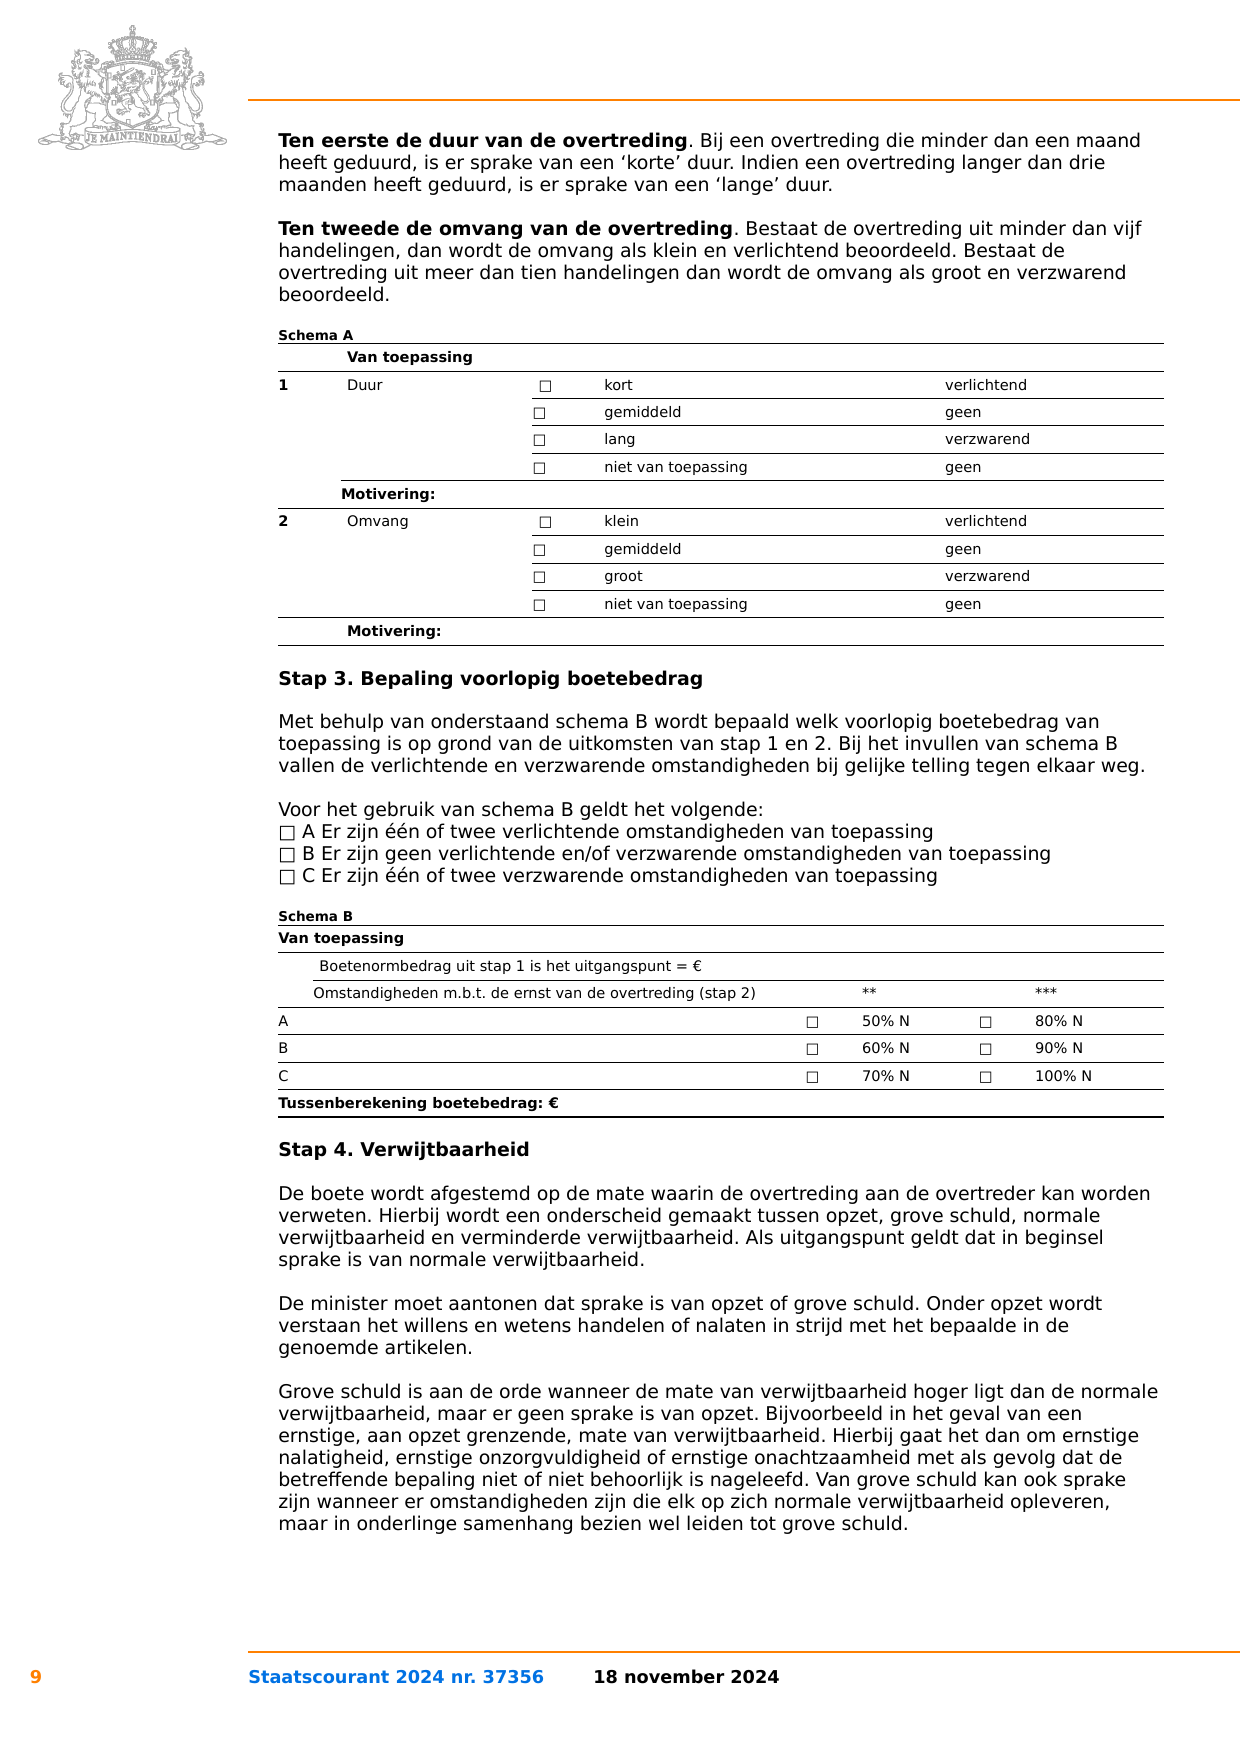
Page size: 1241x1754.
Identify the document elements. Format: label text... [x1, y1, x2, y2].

table_cell [800, 981, 856, 1007]
table_cell 50% N [856, 1008, 973, 1034]
table_cell [313, 1063, 556, 1089]
text □ C Er zijn één of twee verzwarende omstandigheden van toepassing [278, 865, 1163, 887]
text □ A Er zijn één of twee verlichtende omstandigheden van toepassing [278, 821, 1163, 843]
table_cell 80% N [1029, 1008, 1163, 1034]
table_cell 2 [278, 509, 341, 617]
table_cell B [278, 1035, 313, 1062]
table_cell Omvang [341, 509, 532, 617]
table_cell [973, 981, 1029, 1007]
table_cell [598, 618, 939, 644]
table_cell klein [598, 509, 939, 535]
table_cell gemiddeld [598, 399, 939, 425]
subtitle Stap 4. Verwijtbaarheid [278, 1139, 1163, 1161]
table_cell 100% N [1029, 1063, 1163, 1089]
table_cell C [278, 1063, 313, 1089]
table_cell □ [532, 591, 598, 617]
table_cell 60% N [856, 1035, 973, 1062]
table_cell kort [598, 372, 939, 398]
picture [38, 25, 227, 150]
table_cell [556, 1063, 799, 1089]
table_cell Motivering: [341, 481, 1163, 508]
table_cell geen [939, 536, 1163, 562]
table_header Schema B [278, 909, 1163, 925]
text De minister moet aantonen dat sprake is van opzet of grove schuld. Onder opzet wordt verstaan het willens en wetens handelen of nalaten in strijd met het bepaalde in de genoemde artikelen. [278, 1293, 1163, 1359]
table_cell □ [532, 372, 598, 398]
table_cell Motivering: [341, 618, 532, 644]
table_cell [313, 1008, 556, 1034]
table_cell [313, 1035, 556, 1062]
table_cell [532, 618, 598, 644]
table_cell niet van toepassing [598, 454, 939, 480]
table_cell geen [939, 399, 1163, 425]
table_cell [556, 1035, 799, 1062]
table_cell □ [532, 426, 598, 453]
table_cell Van toepassing [341, 344, 1163, 371]
table_cell [278, 953, 313, 1007]
text □ B Er zijn geen verlichtende en/of verzwarende omstandigheden van toepassing [278, 843, 1163, 865]
table_cell groot [598, 564, 939, 590]
table_cell 1 [278, 372, 341, 508]
table_cell Duur [341, 372, 532, 480]
text Ten eerste de duur van de overtreding. Bij een overtreding die minder dan een maand heeft geduurd, is er sprake van een ‘korte’ duur. Indien een overtreding langer dan drie maanden heeft geduurd, is er sprake van een ‘lange’ duur. [278, 130, 1163, 196]
text Grove schuld is aan de orde wanneer de mate van verwijtbaarheid hoger ligt dan de normale verwijtbaarheid, maar er geen sprake is van opzet. Bijvoorbeeld in het geval van een ernstige, aan opzet grenzende, mate van verwijtbaarheid. Hierbij gaat het dan om ernstige nalatigheid, ernstige onzorgvuldigheid of ernstige onachtzaamheid met als gevolg dat de betreffende bepaling niet of niet behoorlijk is nageleefd. Van grove schuld kan ook sprake zijn wanneer er omstandigheden zijn die elk op zich normale verwijtbaarheid opleveren, maar in onderlinge samenhang bezien wel leiden tot grove schuld. [278, 1381, 1163, 1535]
table_cell □ [532, 399, 598, 425]
subtitle Stap 3. Bepaling voorlopig boetebedrag [278, 667, 1163, 689]
table_cell □ [532, 509, 598, 535]
table_cell □ [800, 1008, 856, 1034]
table_cell verlichtend [939, 372, 1163, 398]
table_cell 90% N [1029, 1035, 1163, 1062]
table_cell A [278, 1008, 313, 1034]
table_cell Omstandigheden m.b.t. de ernst van de overtreding (stap 2) [313, 981, 799, 1007]
table_cell geen [939, 591, 1163, 617]
table_header Schema A [278, 328, 1163, 343]
table_cell verzwarend [939, 426, 1163, 453]
table_cell □ [532, 564, 598, 590]
table_cell □ [800, 1063, 856, 1089]
table_cell Van toepassing [278, 926, 1163, 952]
table_cell □ [973, 1063, 1029, 1089]
table_cell verlichtend [939, 509, 1163, 535]
table_cell □ [973, 1008, 1029, 1034]
table_cell geen [939, 454, 1163, 480]
table_cell lang [598, 426, 939, 453]
table_cell [278, 344, 341, 371]
text Met behulp van onderstaand schema B wordt bepaald welk voorlopig boetebedrag van toepassing is op grond van de uitkomsten van stap 1 en 2. Bij het invullen van schema B vallen de verlichtende en verzwarende omstandigheden bij gelijke telling tegen elkaar weg. [278, 711, 1163, 777]
table_cell Tussenberekening boetebedrag: € [278, 1090, 1163, 1116]
text Voor het gebruik van schema B geldt het volgende: [278, 799, 1163, 821]
table_cell gemiddeld [598, 536, 939, 562]
table_cell *** [1029, 981, 1163, 1007]
table_cell □ [532, 536, 598, 562]
table_cell 70% N [856, 1063, 973, 1089]
table_cell [278, 618, 341, 644]
table_cell niet van toepassing [598, 591, 939, 617]
table_cell [556, 1008, 799, 1034]
table_cell □ [973, 1035, 1029, 1062]
text Ten tweede de omvang van de overtreding. Bestaat de overtreding uit minder dan vijf handelingen, dan wordt de omvang als klein en verlichtend beoordeeld. Bestaat de overtreding uit meer dan tien handelingen dan wordt de omvang als groot en verzwarend beoordeeld. [278, 218, 1163, 306]
text De boete wordt afgestemd op de mate waarin de overtreding aan de overtreder kan worden verweten. Hierbij wordt een onderscheid gemaakt tussen opzet, grove schuld, normale verwijtbaarheid en verminderde verwijtbaarheid. Als uitgangspunt geldt dat in beginsel sprake is van normale verwijtbaarheid. [278, 1183, 1163, 1271]
table_cell verzwarend [939, 564, 1163, 590]
table_cell ** [856, 981, 973, 1007]
table_cell □ [800, 1035, 856, 1062]
table_cell □ [532, 454, 598, 480]
table_cell [939, 618, 1163, 644]
table_cell Boetenormbedrag uit stap 1 is het uitgangspunt = € [313, 953, 1163, 979]
